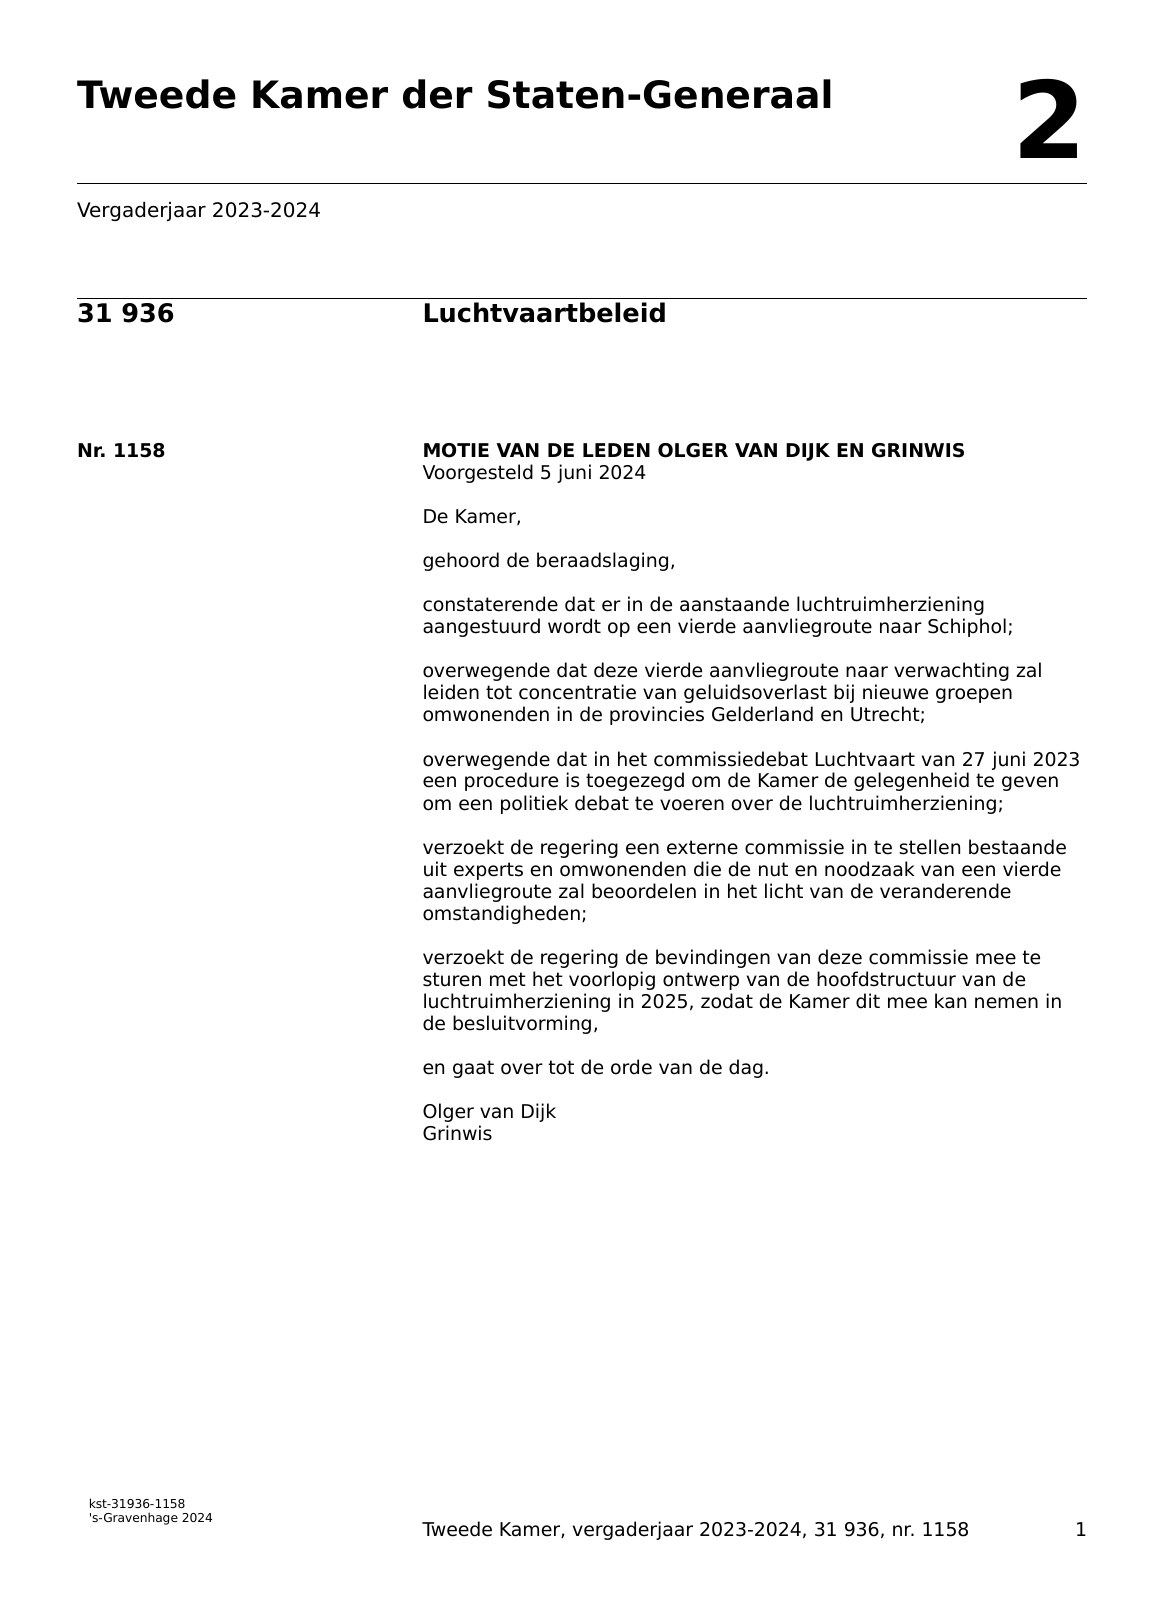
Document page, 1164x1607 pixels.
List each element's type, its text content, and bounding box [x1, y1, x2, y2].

table_cell Vergaderjaar 2023-2024 [77, 184, 1087, 298]
text Grinwis [422, 1123, 1087, 1145]
text verzoekt de regering de bevindingen van deze commissie mee te sturen met het voorlopig ontwerp van de hoofdstructuur van de luchtruimherziening in 2025, zodat de Kamer dit mee kan nemen in de besluitvorming, [422, 947, 1087, 1034]
text verzoekt de regering een externe commissie in te stellen bestaande uit experts en omwonenden die de nut en noodzaak van een vierde aanvliegroute zal beoordelen in het licht van de veranderende omstandigheden; [422, 837, 1087, 924]
text Voorgesteld 5 juni 2024 [422, 462, 1087, 484]
text overwegende dat deze vierde aanvliegroute naar verwachting zal leiden tot concentratie van geluidsoverlast bij nieuwe groepen omwonenden in de provincies Gelderland en Utrecht; [422, 660, 1087, 726]
subtitle Nr. 1158 MOTIE VAN DE LEDEN OLGER VAN DIJK EN GRINWIS [77, 440, 1087, 462]
text constaterende dat er in de aanstaande luchtruimherziening aangestuurd wordt op een vierde aanvliegroute naar Schiphol; [422, 594, 1087, 638]
table_header Tweede Kamer der Staten-Generaal [77, 59, 886, 183]
text kst-31936-1158 [88, 1497, 323, 1511]
subtitle 31 936 Luchtvaartbeleid [77, 299, 1087, 329]
text overwegende dat in het commissiedebat Luchtvaart van 27 juni 2023 een procedure is toegezegd om de Kamer de gelegenheid te geven om een politiek debat te voeren over de luchtruimherziening; [422, 748, 1087, 814]
text Olger van Dijk [422, 1101, 1087, 1123]
text gehoord de beraadslaging, [422, 550, 1087, 572]
text 's-Gravenhage 2024 [88, 1511, 323, 1525]
table_header 2 [886, 59, 1087, 183]
text De Kamer, [422, 506, 1087, 528]
text en gaat over tot de orde van de dag. [422, 1057, 1087, 1079]
